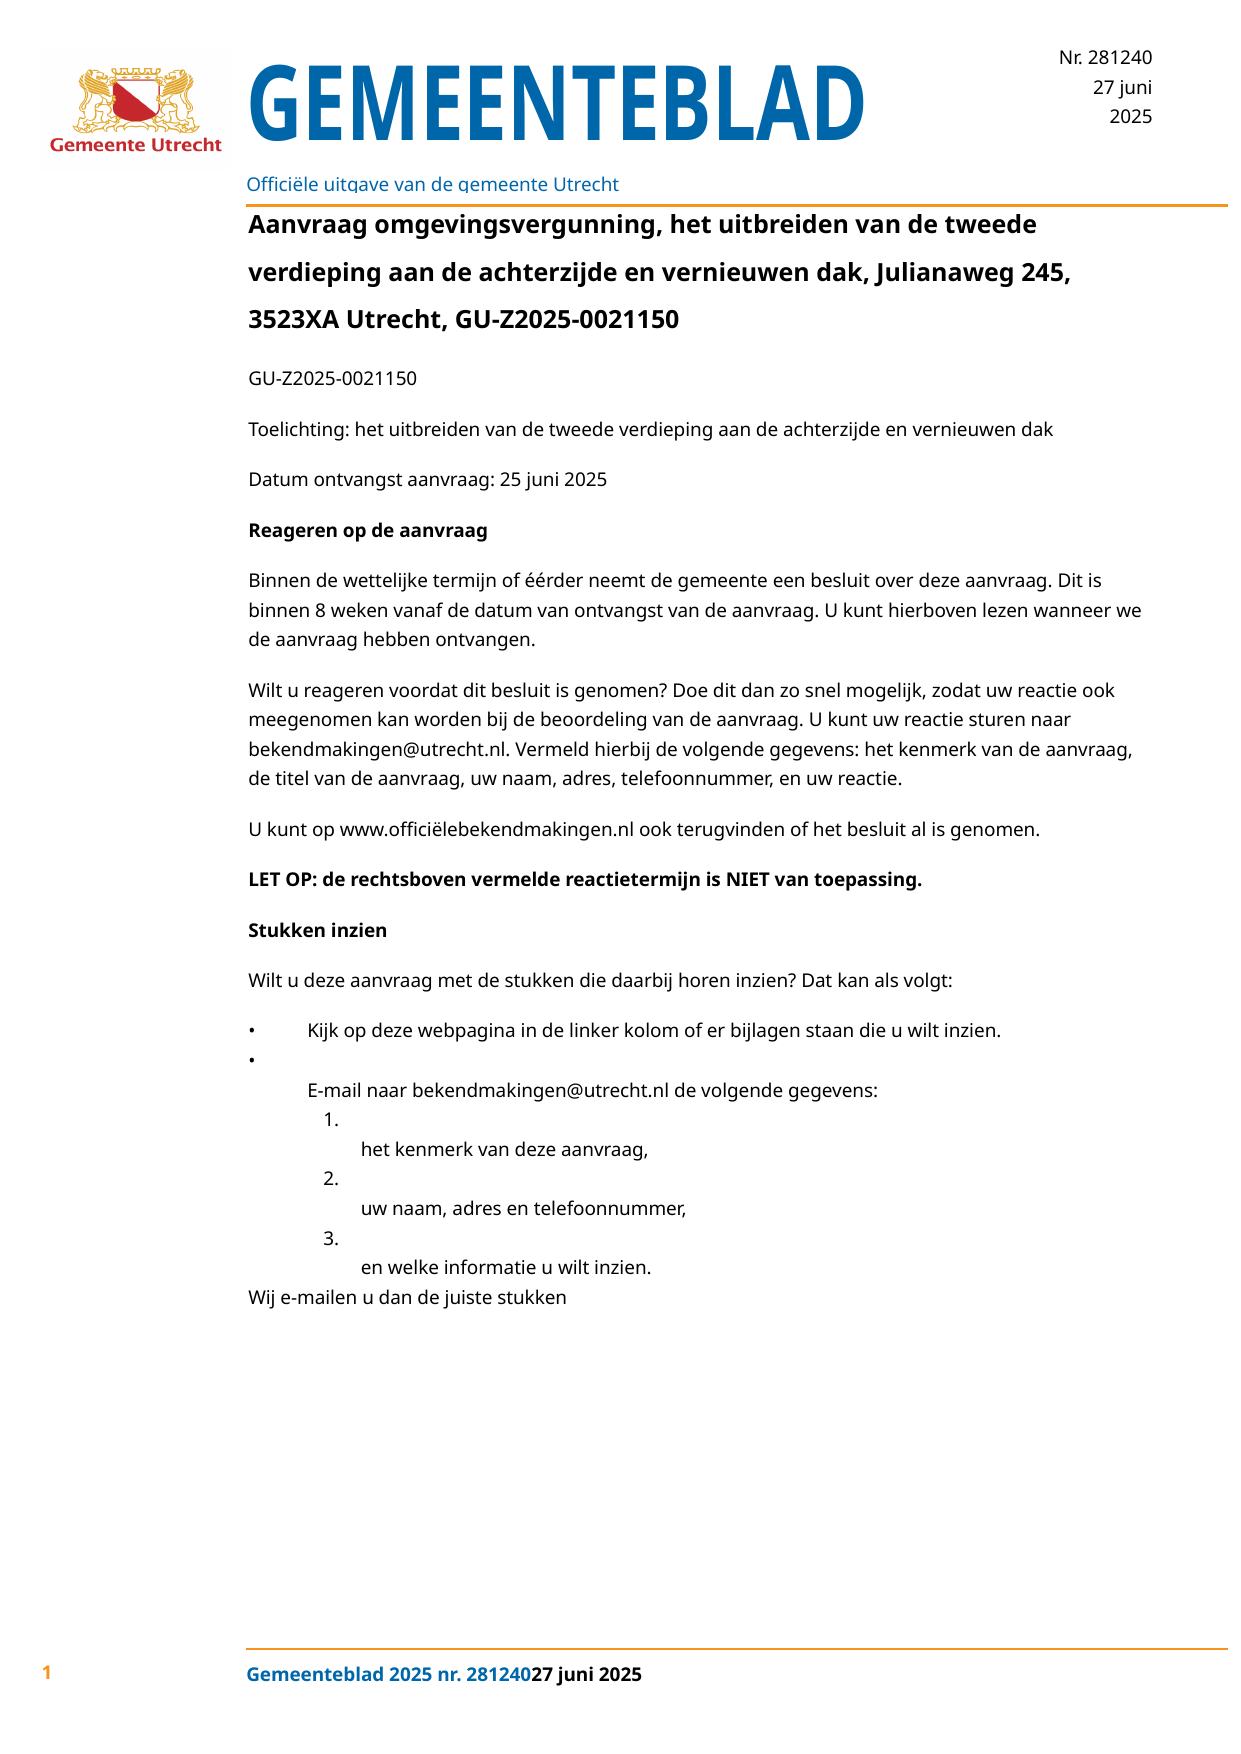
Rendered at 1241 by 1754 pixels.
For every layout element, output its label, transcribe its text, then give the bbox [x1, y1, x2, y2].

text Datum ontvangst aanvraag: 25 juni 2025 [248, 466, 1152, 492]
text Wilt u reageren voordat dit besluit is genomen? Doe dit dan zo snel mogelijk, zodat uw reactie ook meegenomen kan worden bij de beoordeling van de aanvraag. U kunt uw reactie sturen naar bekendmakingen@utrecht.nl. Vermeld hierbij de volgende gegevens: het kenmerk van de aanvraag, de titel van de aanvraag, uw naam, adres, telefoonnummer, en uw reactie. [248, 677, 1152, 791]
picture [41, 47, 231, 172]
text Wij e-mailen u dan de juiste stukken [248, 1284, 1152, 1309]
list en welke informatie u wilt inzien. [323, 1254, 1152, 1280]
list het kenmerk van deze aanvraag, [323, 1136, 1152, 1162]
text Reageren op de aanvraag [248, 517, 1152, 542]
list Kijk op deze webpagina in de linker kolom of er bijlagen staan die u wilt inzien. [248, 1018, 1152, 1043]
text U kunt op www.officiëlebekendmakingen.nl ook terugvinden of het besluit al is genomen. [248, 816, 1152, 842]
text GU-Z2025-0021150 [248, 366, 1152, 391]
text Wilt u deze aanvraag met de stukken die daarbij horen inzien? Dat kan als volgt: [248, 967, 1152, 993]
list uw naam, adres en telefoonnummer, [323, 1195, 1152, 1221]
list E-mail naar bekendmakingen@utrecht.nl de volgende gegevens: [248, 1077, 1152, 1102]
text Stukken inzien [248, 917, 1152, 942]
text Toelichting: het uitbreiden van de tweede verdieping aan de achterzijde en vernieuwen dak [248, 416, 1152, 442]
text LET OP: de rechtsboven vermelde reactietermijn is NIET van toepassing. [248, 866, 1152, 892]
text Binnen de wettelijke termijn of éérder neemt de gemeente een besluit over deze aanvraag. Dit is binnen 8 weken vanaf de datum van ontvangst van de aanvraag. U kunt hierboven lezen wanneer we de aanvraag hebben ontvangen. [248, 567, 1152, 652]
text Aanvraag omgevingsvergunning, het uitbreiden van de tweede verdieping aan de achterzijde en vernieuwen dak, Julianaweg 245, 3523XA Utrecht, GU-Z2025-0021150 [248, 207, 1152, 336]
